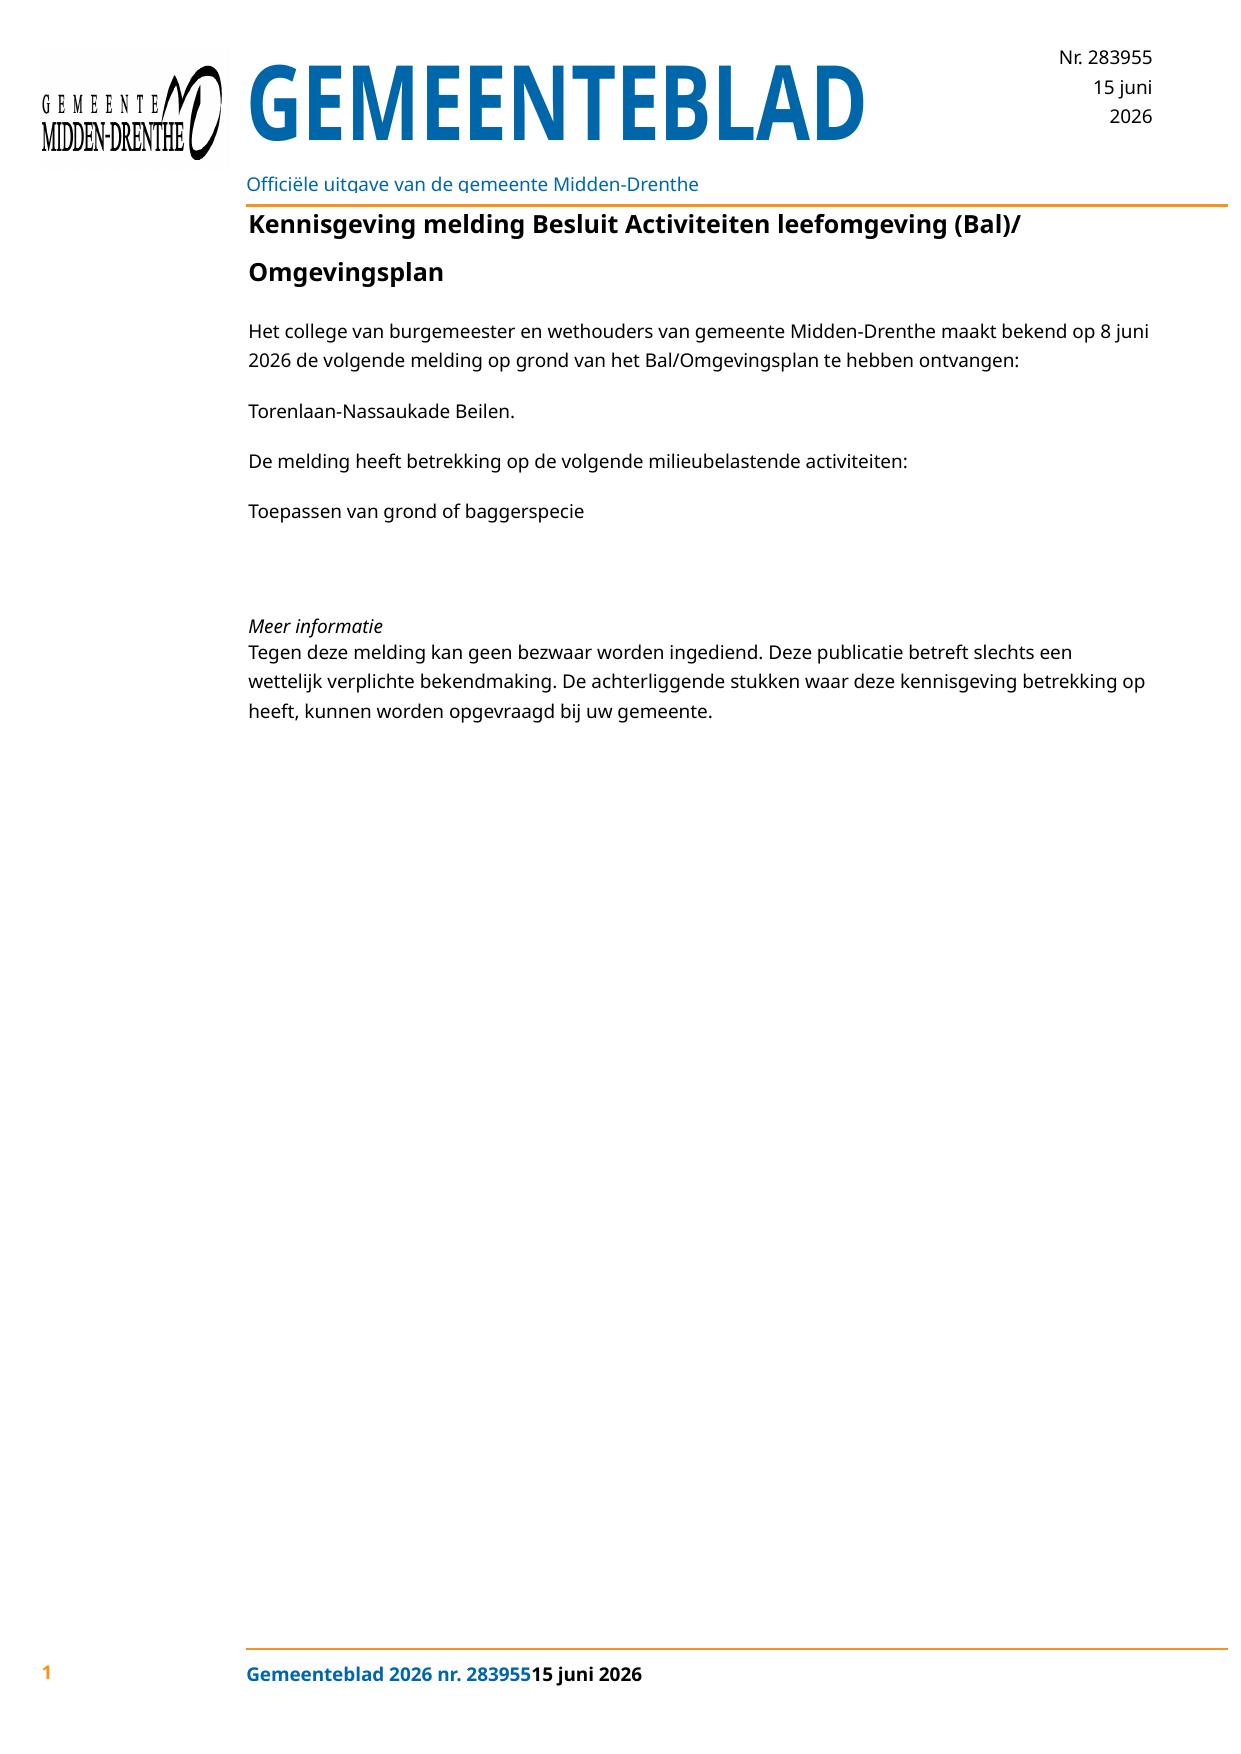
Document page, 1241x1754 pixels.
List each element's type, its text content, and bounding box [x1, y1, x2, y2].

picture [41, 47, 231, 172]
text Kennisgeving melding Besluit Activiteiten leefomgeving (Bal)/ Omgevingsplan [248, 207, 1152, 288]
text Tegen deze melding kan geen bezwaar worden ingediend. Deze publicatie betreft slechts een wettelijk verplichte bekendmaking. De achterliggende stukken waar deze kennisgeving betrekking op heeft, kunnen worden opgevraagd bij uw gemeente. [248, 639, 1152, 724]
text Torenlaan-Nassaukade Beilen. [248, 398, 1152, 424]
text De melding heeft betrekking op de volgende milieubelastende activiteiten: [248, 448, 1152, 474]
text Het college van burgemeester en wethouders van gemeente Midden-Drenthe maakt bekend op 8 juni 2026 de volgende melding op grond van het Bal/Omgevingsplan te hebben ontvangen: [248, 318, 1152, 373]
text Toepassen van grond of baggerspecie [248, 499, 1152, 524]
text Meer informatie [248, 613, 1152, 639]
